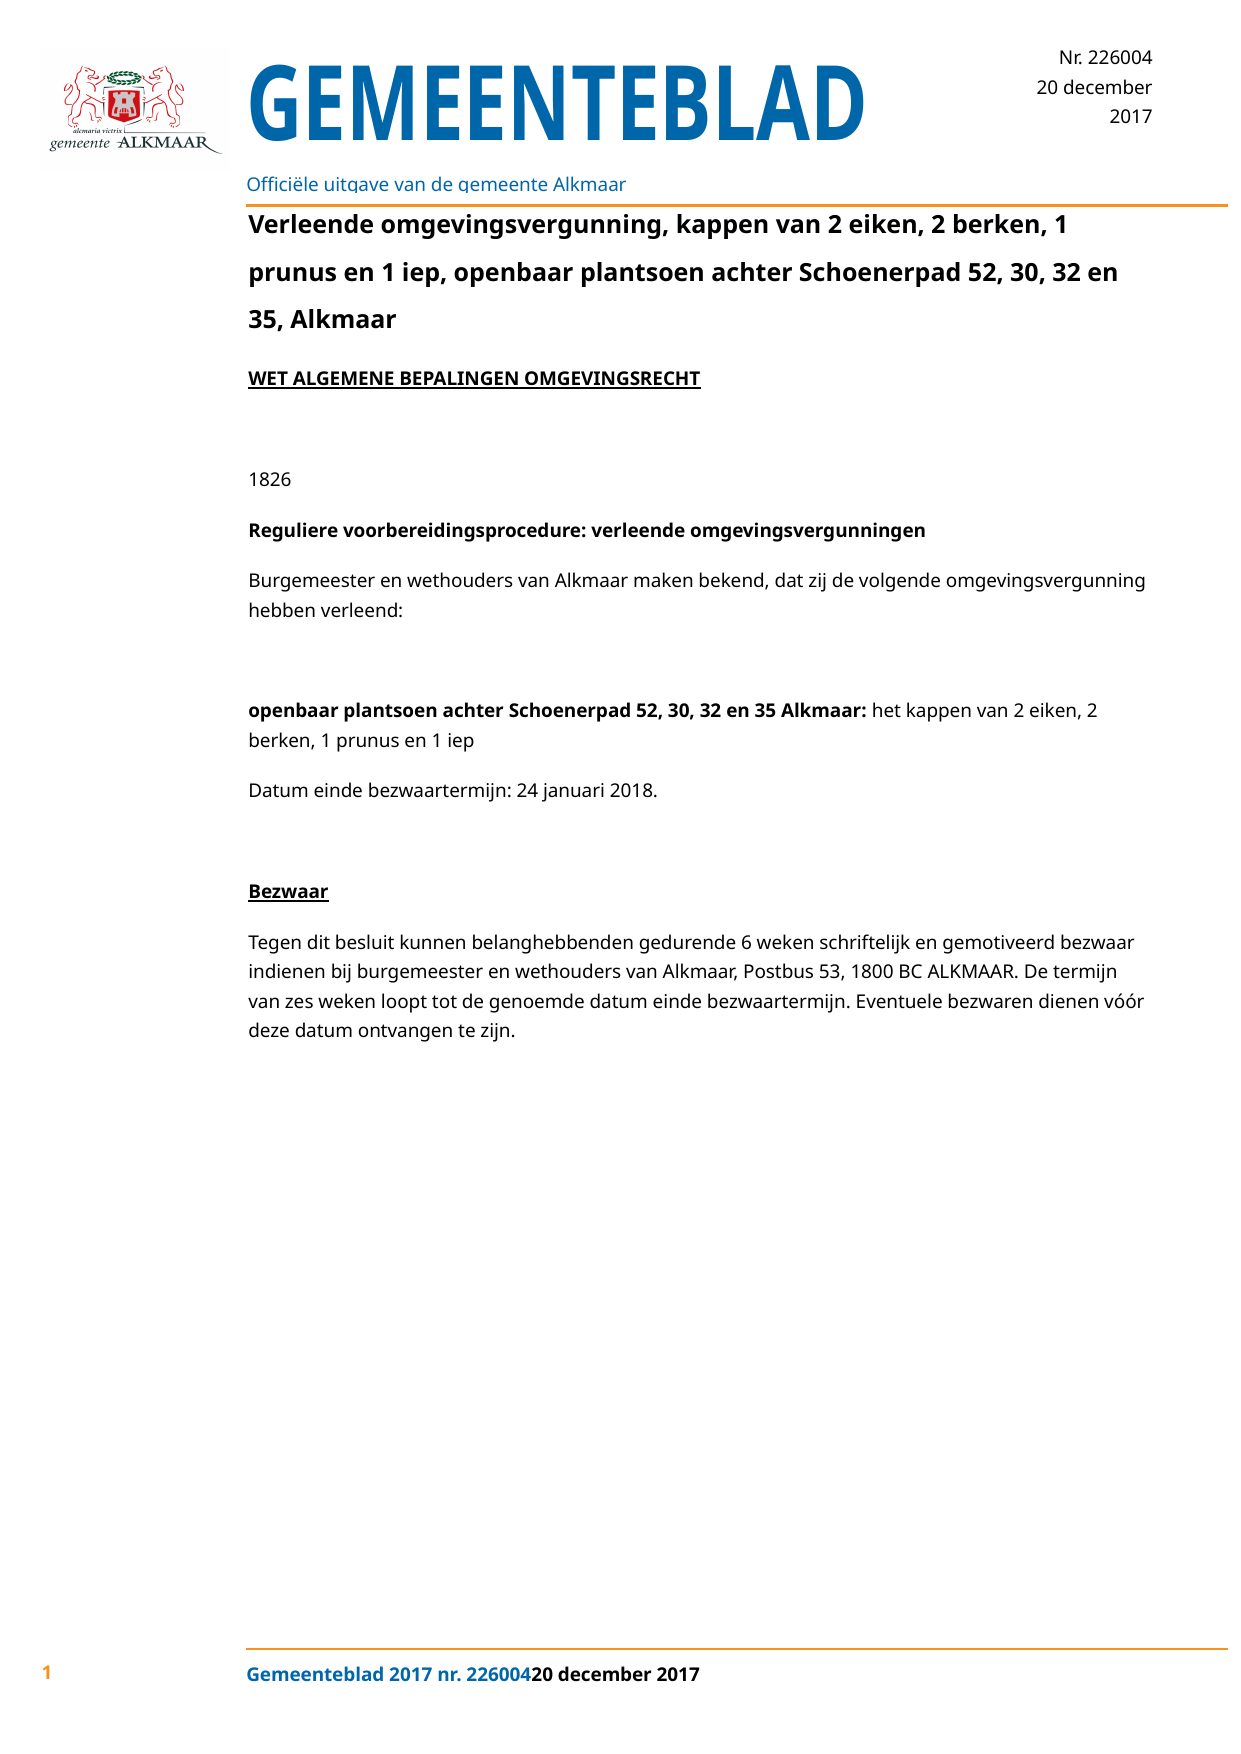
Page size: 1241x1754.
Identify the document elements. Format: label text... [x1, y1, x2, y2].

text 1826 [248, 466, 1152, 492]
text Bezwaar [248, 878, 1152, 904]
text Datum einde bezwaartermijn: 24 januari 2018. [248, 778, 1152, 803]
text Tegen dit besluit kunnen belanghebbenden gedurende 6 weken schriftelijk en gemotiveerd bezwaar indienen bij burgemeester en wethouders van Alkmaar, Postbus 53, 1800 BC ALKMAAR. De termijn van zes weken loopt tot de genoemde datum einde bezwaartermijn. Eventuele bezwaren dienen vóór deze datum ontvangen te zijn. [248, 929, 1152, 1043]
text Burgemeester en wethouders van Alkmaar maken bekend, dat zij de volgende omgevingsvergunning hebben verleend: [248, 567, 1152, 622]
text Verleende omgevingsvergunning, kappen van 2 eiken, 2 berken, 1 prunus en 1 iep, openbaar plantsoen achter Schoenerpad 52, 30, 32 en 35, Alkmaar [248, 207, 1152, 336]
text WET ALGEMENE BEPALINGEN OMGEVINGSRECHT [248, 366, 1152, 391]
text openbaar plantsoen achter Schoenerpad 52, 30, 32 en 35 Alkmaar: het kappen van 2 eiken, 2 berken, 1 prunus en 1 iep [248, 698, 1152, 753]
picture [41, 47, 231, 172]
text Reguliere voorbereidingsprocedure: verleende omgevingsvergunningen [248, 517, 1152, 542]
